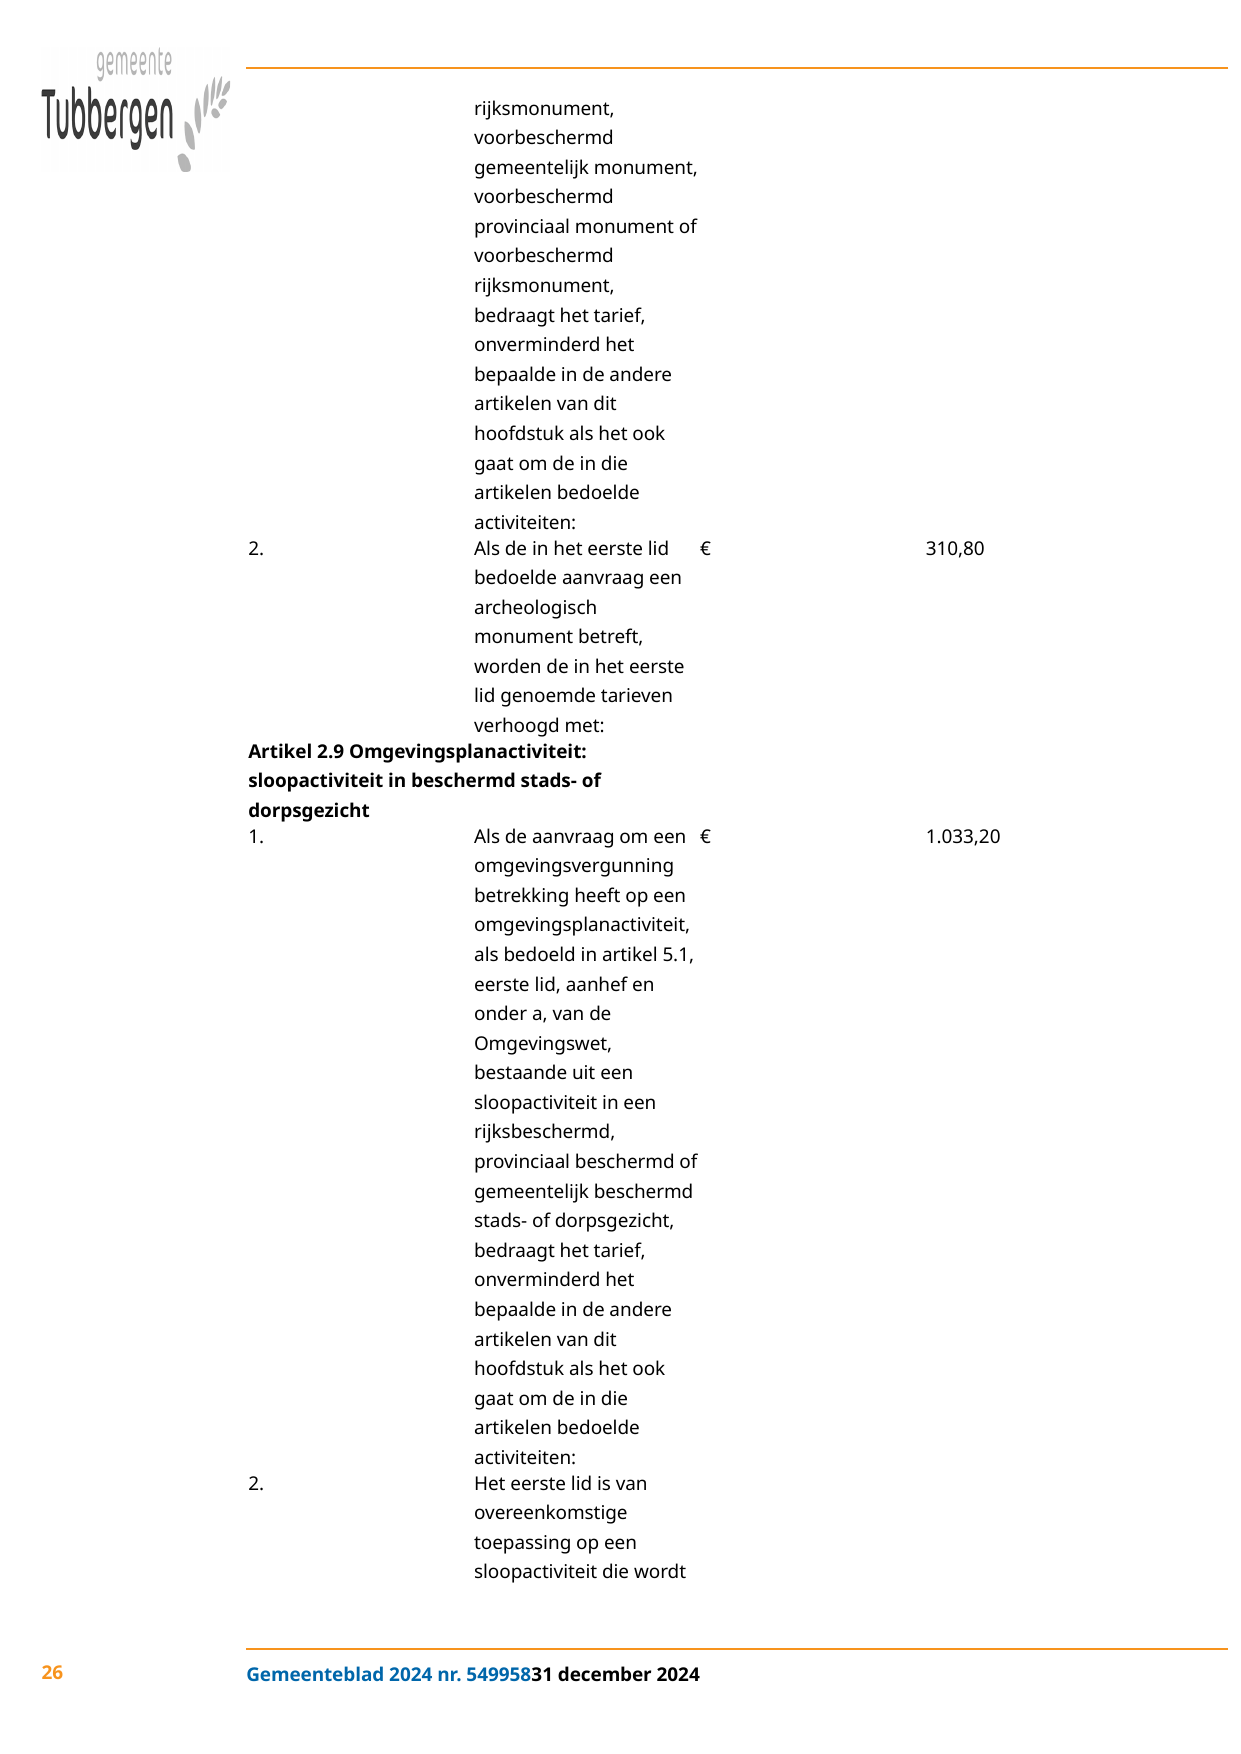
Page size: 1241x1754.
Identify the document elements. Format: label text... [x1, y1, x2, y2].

table_cell 1. [248, 823, 474, 1470]
table_cell [700, 1470, 926, 1584]
table_cell Het eerste lid is van overeenkomstige toepassing op een sloopactiviteit die wordt [474, 1470, 700, 1584]
table_cell 2. [248, 1470, 474, 1584]
table_cell 1.033,20 [926, 823, 1152, 1470]
table_cell rijksmonument, voorbeschermd gemeentelijk monument, voorbeschermd provinciaal monument of voorbeschermd rijksmonument, bedraagt het tarief, onverminderd het bepaalde in de andere artikelen van dit hoofdstuk als het ook gaat om de in die artikelen bedoelde activiteiten: [474, 95, 700, 535]
table_cell 2. [248, 535, 474, 738]
table_cell Als de in het eerste lid bedoelde aanvraag een archeologisch monument betreft, worden de in het eerste lid genoemde tarieven verhoogd met: [474, 535, 700, 738]
table_cell € [700, 535, 926, 738]
table_cell € [700, 823, 926, 1470]
picture [41, 47, 231, 172]
table_cell [700, 95, 926, 535]
table_cell [926, 738, 1152, 823]
table_cell Als de aanvraag om een omgevingsvergunning betrekking heeft op een omgevingsplanactiviteit, als bedoeld in artikel 5.1, eerste lid, aanhef en onder a, van de Omgevingswet, bestaande uit een sloopactiviteit in een rijksbeschermd, provinciaal beschermd of gemeentelijk beschermd stads- of dorpsgezicht, bedraagt het tarief, onverminderd het bepaalde in de andere artikelen van dit hoofdstuk als het ook gaat om de in die artikelen bedoelde activiteiten: [474, 823, 700, 1470]
table_cell Artikel 2.9 Omgevingsplanactiviteit: sloopactiviteit in beschermd stads- of dorpsgezicht [248, 738, 700, 823]
table_cell [248, 95, 474, 535]
table_cell [700, 738, 926, 823]
table_cell 310,80 [926, 535, 1152, 738]
table_cell [926, 95, 1152, 535]
table_cell [926, 1470, 1152, 1584]
